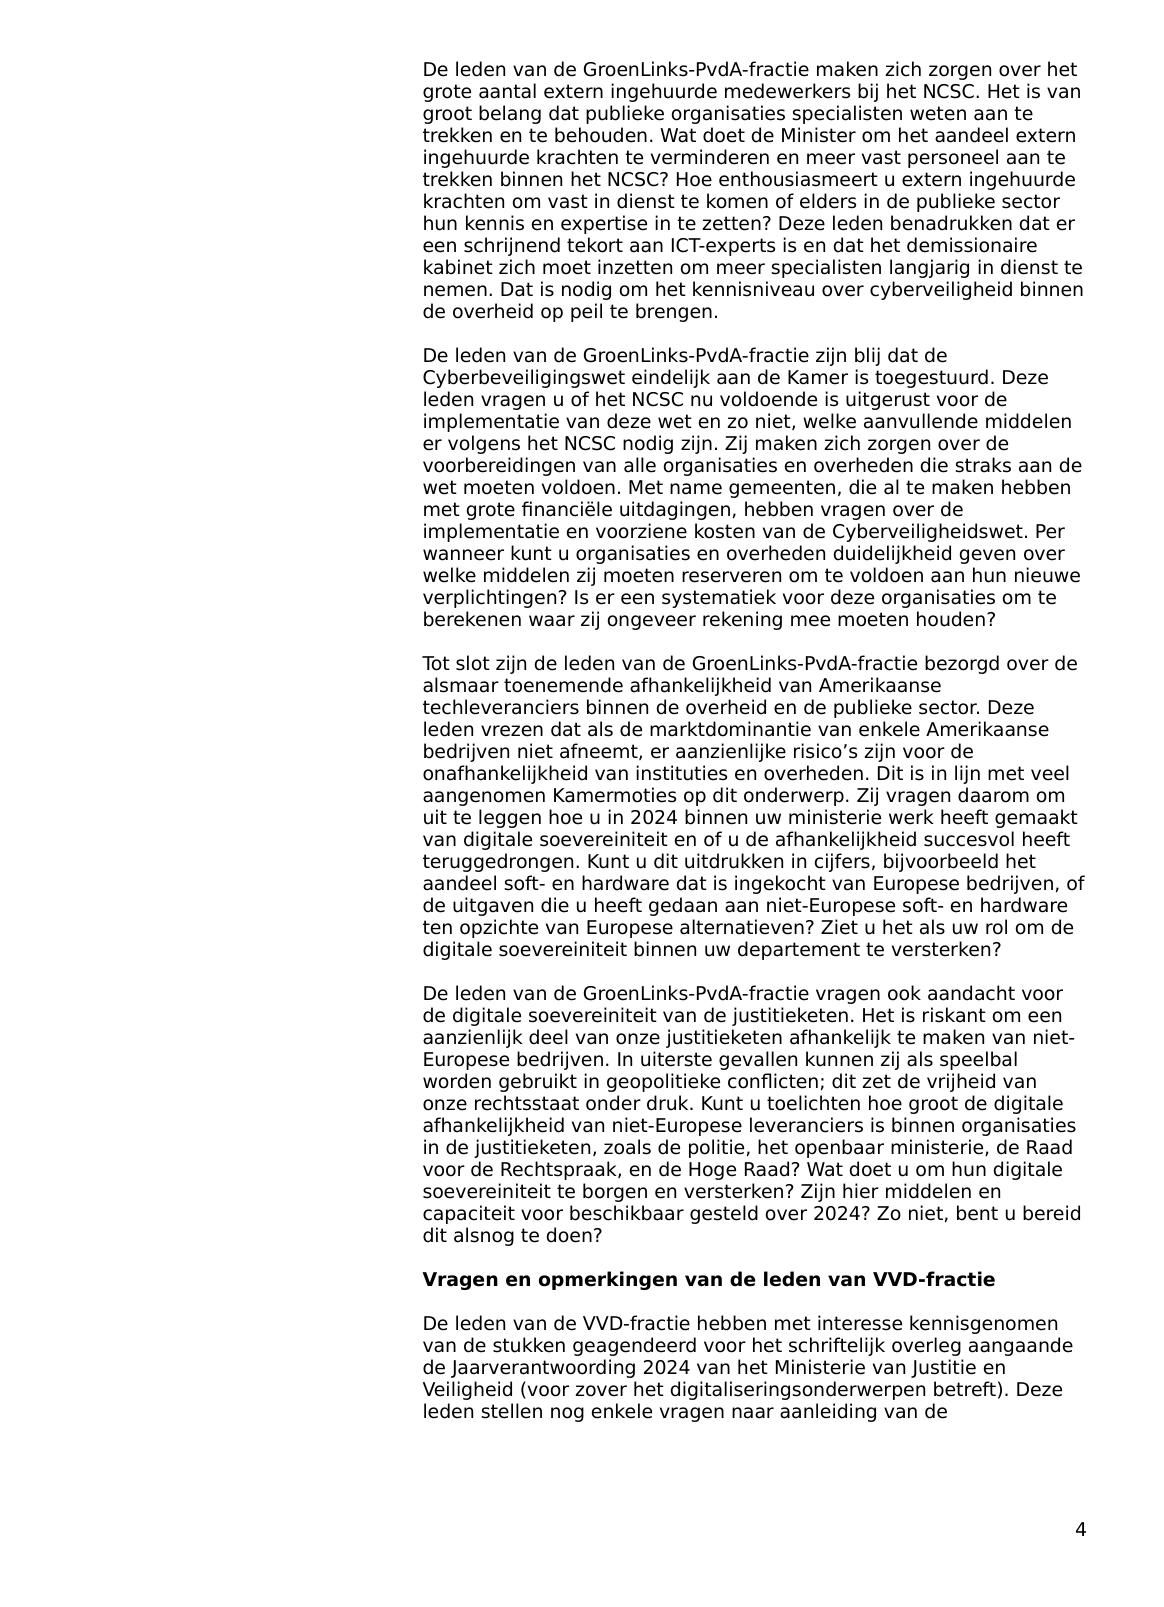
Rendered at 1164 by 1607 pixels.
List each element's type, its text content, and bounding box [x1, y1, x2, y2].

text De leden van de GroenLinks-PvdA-fractie vragen ook aandacht voor de digitale soevereiniteit van de justitieketen. Het is riskant om een aanzienlijk deel van onze justitieketen afhankelijk te maken van niet-Europese bedrijven. In uiterste gevallen kunnen zij als speelbal worden gebruikt in geopolitieke conflicten; dit zet de vrijheid van onze rechtsstaat onder druk. Kunt u toelichten hoe groot de digitale afhankelijkheid van niet-Europese leveranciers is binnen organisaties in de justitieketen, zoals de politie, het openbaar ministerie, de Raad voor de Rechtspraak, en de Hoge Raad? Wat doet u om hun digitale soevereiniteit te borgen en versterken? Zijn hier middelen en capaciteit voor beschikbaar gesteld over 2024? Zo niet, bent u bereid dit alsnog te doen? [422, 983, 1087, 1247]
text Tot slot zijn de leden van de GroenLinks-PvdA-fractie bezorgd over de alsmaar toenemende afhankelijkheid van Amerikaanse techleveranciers binnen de overheid en de publieke sector. Deze leden vrezen dat als de marktdominantie van enkele Amerikaanse bedrijven niet afneemt, er aanzienlijke risico’s zijn voor de onafhankelijkheid van instituties en overheden. Dit is in lijn met veel aangenomen Kamermoties op dit onderwerp. Zij vragen daarom om uit te leggen hoe u in 2024 binnen uw ministerie werk heeft gemaakt van digitale soevereiniteit en of u de afhankelijkheid succesvol heeft teruggedrongen. Kunt u dit uitdrukken in cijfers, bijvoorbeeld het aandeel soft- en hardware dat is ingekocht van Europese bedrijven, of de uitgaven die u heeft gedaan aan niet-Europese soft- en hardware ten opzichte van Europese alternatieven? Ziet u het als uw rol om de digitale soevereiniteit binnen uw departement te versterken? [422, 653, 1087, 961]
text De leden van de GroenLinks-PvdA-fractie maken zich zorgen over het grote aantal extern ingehuurde medewerkers bij het NCSC. Het is van groot belang dat publieke organisaties specialisten weten aan te trekken en te behouden. Wat doet de Minister om het aandeel extern ingehuurde krachten te verminderen en meer vast personeel aan te trekken binnen het NCSC? Hoe enthousiasmeert u extern ingehuurde krachten om vast in dienst te komen of elders in de publieke sector hun kennis en expertise in te zetten? Deze leden benadrukken dat er een schrijnend tekort aan ICT-experts is en dat het demissionaire kabinet zich moet inzetten om meer specialisten langjarig in dienst te nemen. Dat is nodig om het kennisniveau over cyberveiligheid binnen de overheid op peil te brengen. [422, 59, 1087, 323]
subtitle Vragen en opmerkingen van de leden van VVD-fractie [422, 1269, 1087, 1291]
text De leden van de VVD-fractie hebben met interesse kennisgenomen van de stukken geagendeerd voor het schriftelijk overleg aangaande de Jaarverantwoording 2024 van het Ministerie van Justitie en Veiligheid (voor zover het digitaliseringsonderwerpen betreft). Deze leden stellen nog enkele vragen naar aanleiding van de [422, 1313, 1087, 1423]
text De leden van de GroenLinks-PvdA-fractie zijn blij dat de Cyberbeveiligingswet eindelijk aan de Kamer is toegestuurd. Deze leden vragen u of het NCSC nu voldoende is uitgerust voor de implementatie van deze wet en zo niet, welke aanvullende middelen er volgens het NCSC nodig zijn. Zij maken zich zorgen over de voorbereidingen van alle organisaties en overheden die straks aan de wet moeten voldoen. Met name gemeenten, die al te maken hebben met grote financiële uitdagingen, hebben vragen over de implementatie en voorziene kosten van de Cyberveiligheidswet. Per wanneer kunt u organisaties en overheden duidelijkheid geven over welke middelen zij moeten reserveren om te voldoen aan hun nieuwe verplichtingen? Is er een systematiek voor deze organisaties om te berekenen waar zij ongeveer rekening mee moeten houden? [422, 345, 1087, 631]
